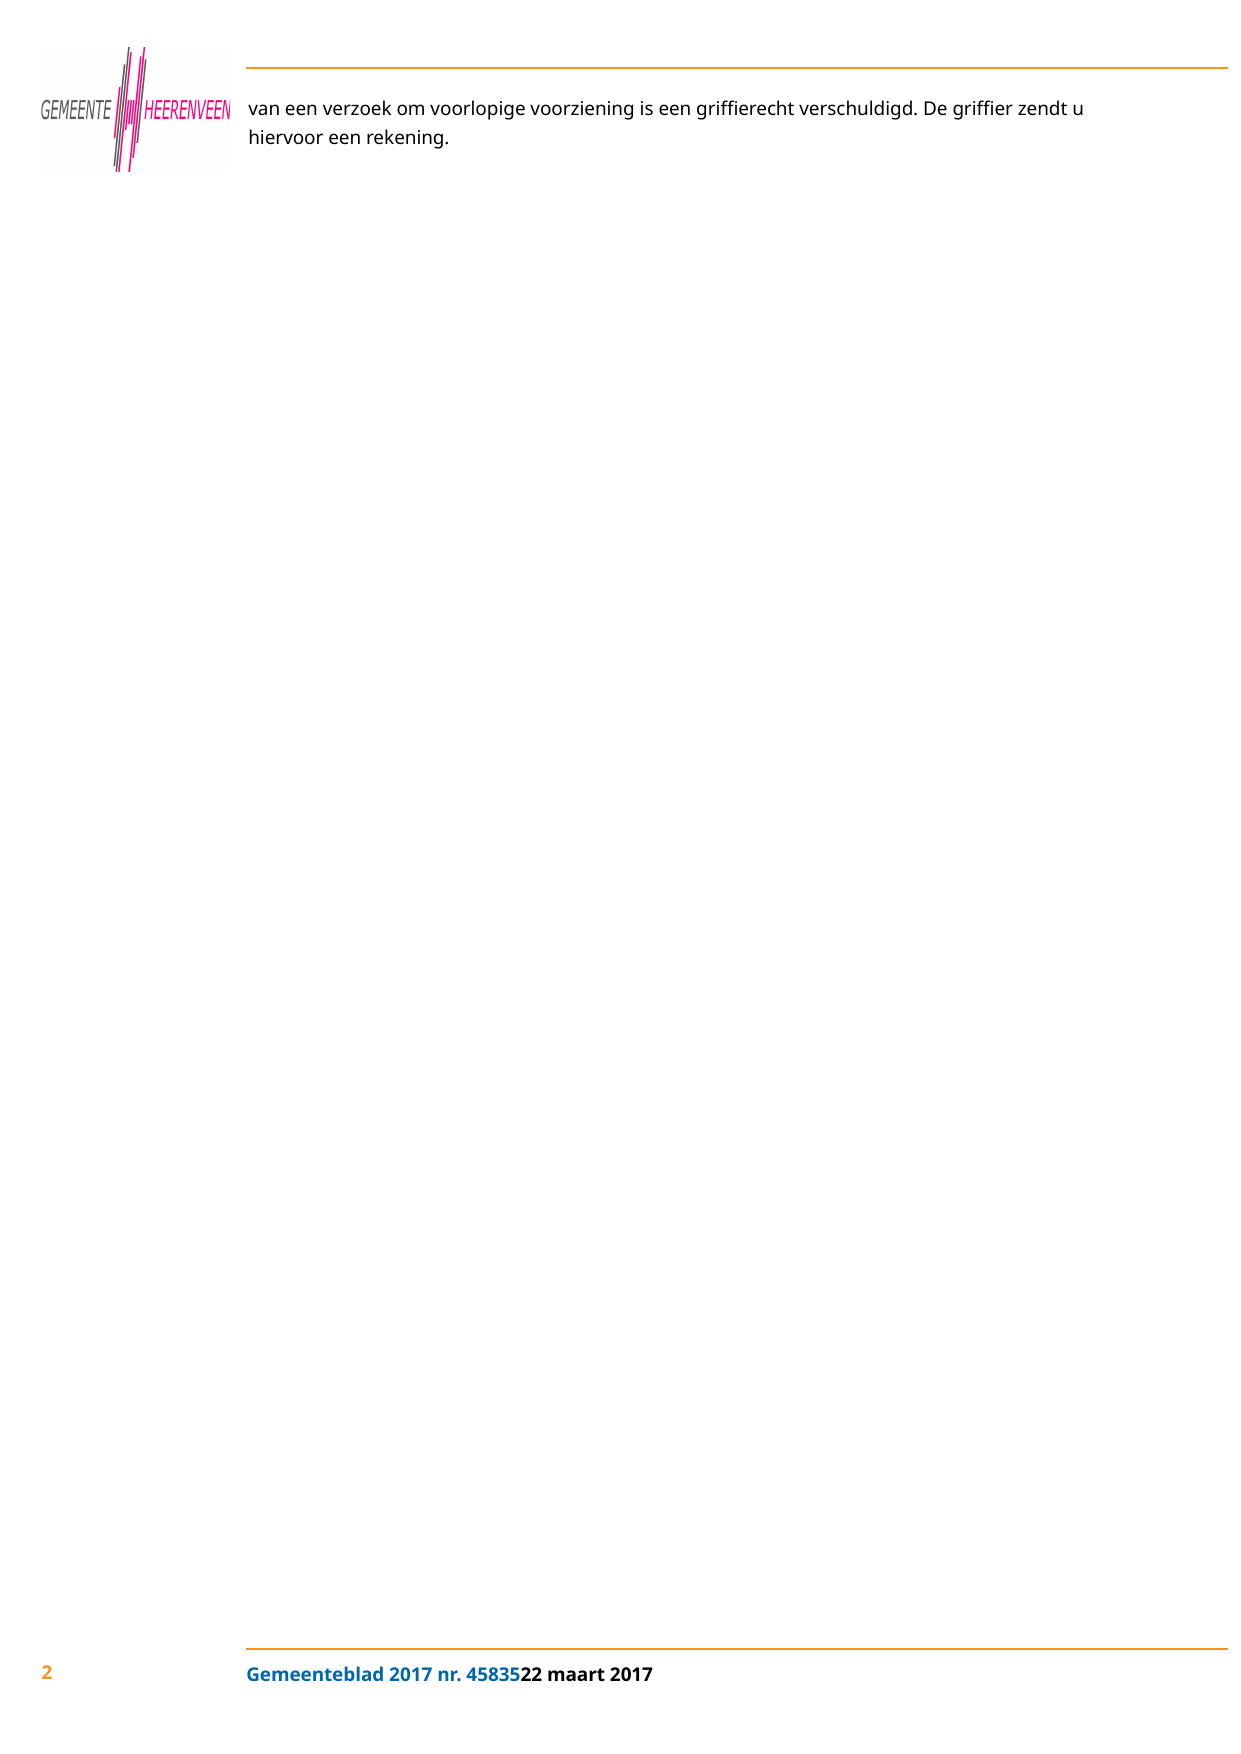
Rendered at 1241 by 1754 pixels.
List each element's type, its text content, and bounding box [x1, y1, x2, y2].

text van een verzoek om voorlopige voorziening is een griffierecht verschuldigd. De griffier zendt u hiervoor een rekening. [248, 95, 1152, 150]
picture [41, 47, 231, 172]
